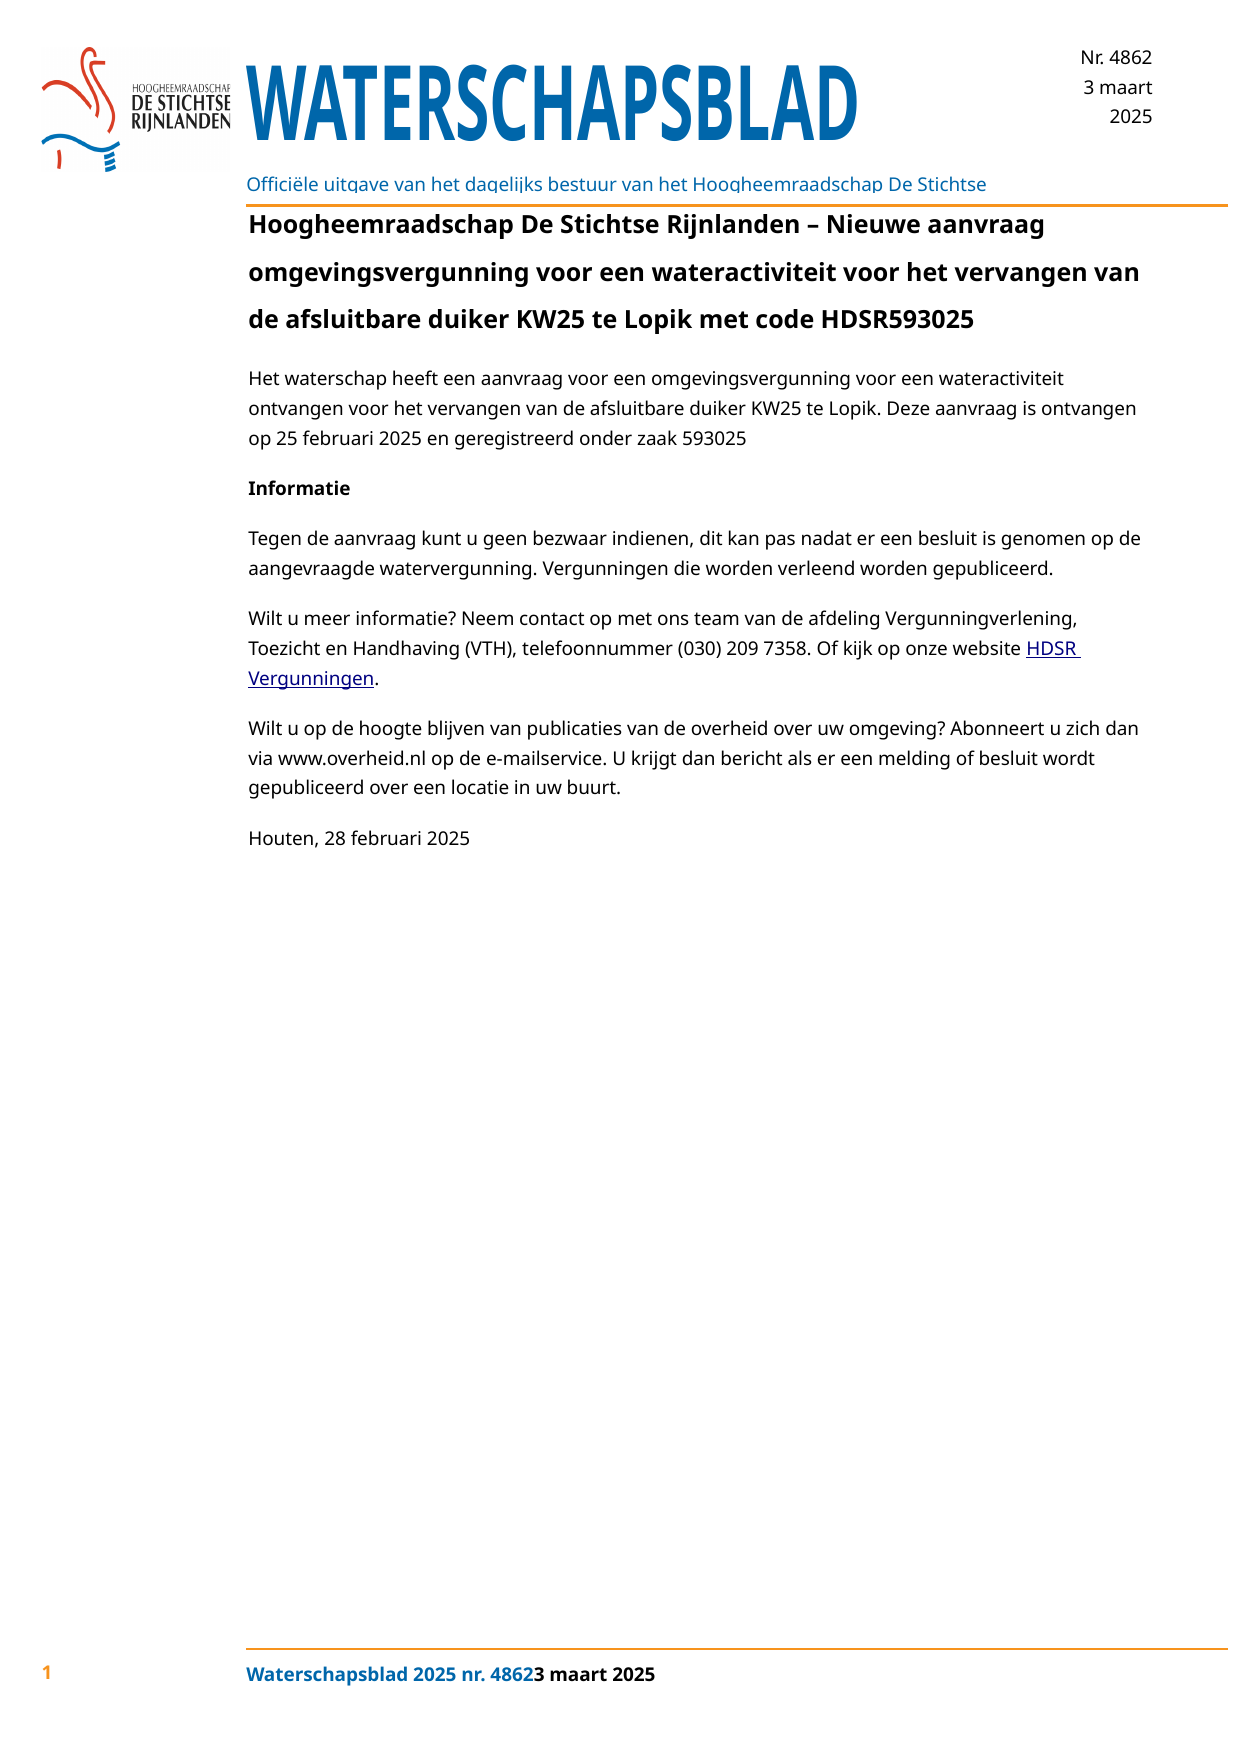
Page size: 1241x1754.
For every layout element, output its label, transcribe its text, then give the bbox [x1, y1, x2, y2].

text Hoogheemraadschap De Stichtse Rijnlanden – Nieuwe aanvraag omgevingsvergunning voor een wateractiviteit voor het vervangen van de afsluitbare duiker KW25 te Lopik met code HDSR593025 [248, 207, 1152, 336]
text Tegen de aanvraag kunt u geen bezwaar indienen, dit kan pas nadat er een besluit is genomen op de aangevraagde watervergunning. Vergunningen die worden verleend worden gepubliceerd. [248, 526, 1152, 581]
text Houten, 28 februari 2025 [248, 825, 1152, 850]
text Informatie [248, 475, 1152, 501]
text Wilt u op de hoogte blijven van publicaties van de overheid over uw omgeving? Abonneert u zich dan via www.overheid.nl op de e-mailservice. U krijgt dan bericht als er een melding of besluit wordt gepubliceerd over een locatie in uw buurt. [248, 715, 1152, 800]
text Het waterschap heeft een aanvraag voor een omgevingsvergunning voor een wateractiviteit ontvangen voor het vervangen van de afsluitbare duiker KW25 te Lopik. Deze aanvraag is ontvangen op 25 februari 2025 en geregistreerd onder zaak 593025 [248, 366, 1152, 450]
text Wilt u meer informatie? Neem contact op met ons team van de afdeling Vergunningverlening, Toezicht en Handhaving (VTH), telefoonnummer (030) 209 7358. Of kijk op onze website HDSR Vergunningen. [248, 606, 1152, 690]
picture [41, 47, 231, 172]
